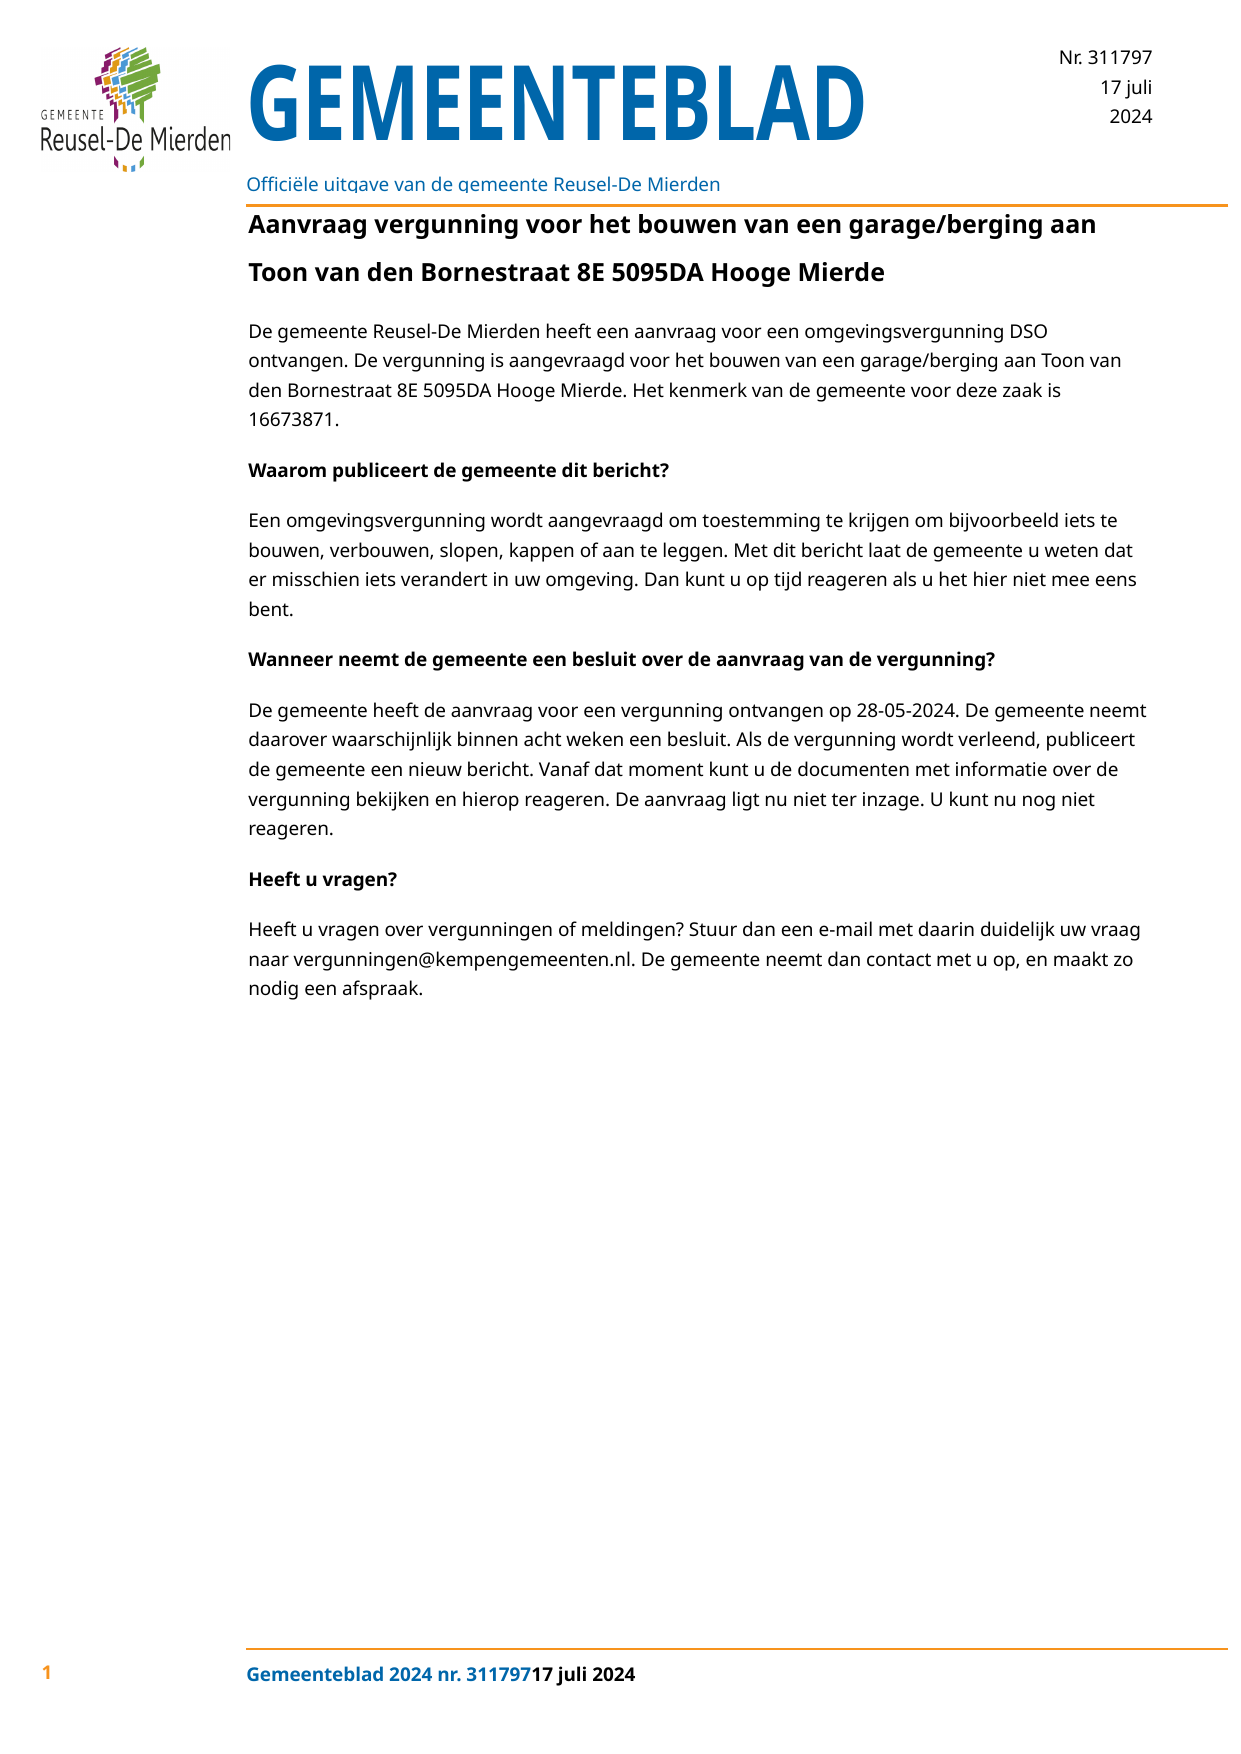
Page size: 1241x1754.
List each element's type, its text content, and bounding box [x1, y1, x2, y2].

text Waarom publiceert de gemeente dit bericht? [248, 457, 1152, 483]
text Een omgevingsvergunning wordt aangevraagd om toestemming te krijgen om bijvoorbeeld iets te bouwen, verbouwen, slopen, kappen of aan te leggen. Met dit bericht laat de gemeente u weten dat er misschien iets verandert in uw omgeving. Dan kunt u op tijd reageren als u het hier niet mee eens bent. [248, 507, 1152, 622]
text De gemeente Reusel-De Mierden heeft een aanvraag voor een omgevingsvergunning DSO ontvangen. De vergunning is aangevraagd voor het bouwen van een garage/berging aan Toon van den Bornestraat 8E 5095DA Hooge Mierde. Het kenmerk van de gemeente voor deze zaak is 16673871. [248, 318, 1152, 432]
text De gemeente heeft de aanvraag voor een vergunning ontvangen op 28-05-2024. De gemeente neemt daarover waarschijnlijk binnen acht weken een besluit. Als de vergunning wordt verleend, publiceert de gemeente een nieuw bericht. Vanaf dat moment kunt u de documenten met informatie over de vergunning bekijken en hierop reageren. De aanvraag ligt nu niet ter inzage. U kunt nu nog niet reageren. [248, 697, 1152, 841]
text Heeft u vragen over vergunningen of meldingen? Stuur dan een e-mail met daarin duidelijk uw vraag naar vergunningen@kempengemeenten.nl. De gemeente neemt dan contact met u op, en maakt zo nodig een afspraak. [248, 916, 1152, 1001]
text Aanvraag vergunning voor het bouwen van een garage/berging aan Toon van den Bornestraat 8E 5095DA Hooge Mierde [248, 207, 1152, 288]
text Wanneer neemt de gemeente een besluit over de aanvraag van de vergunning? [248, 647, 1152, 672]
picture [41, 47, 231, 172]
text Heeft u vragen? [248, 866, 1152, 892]
